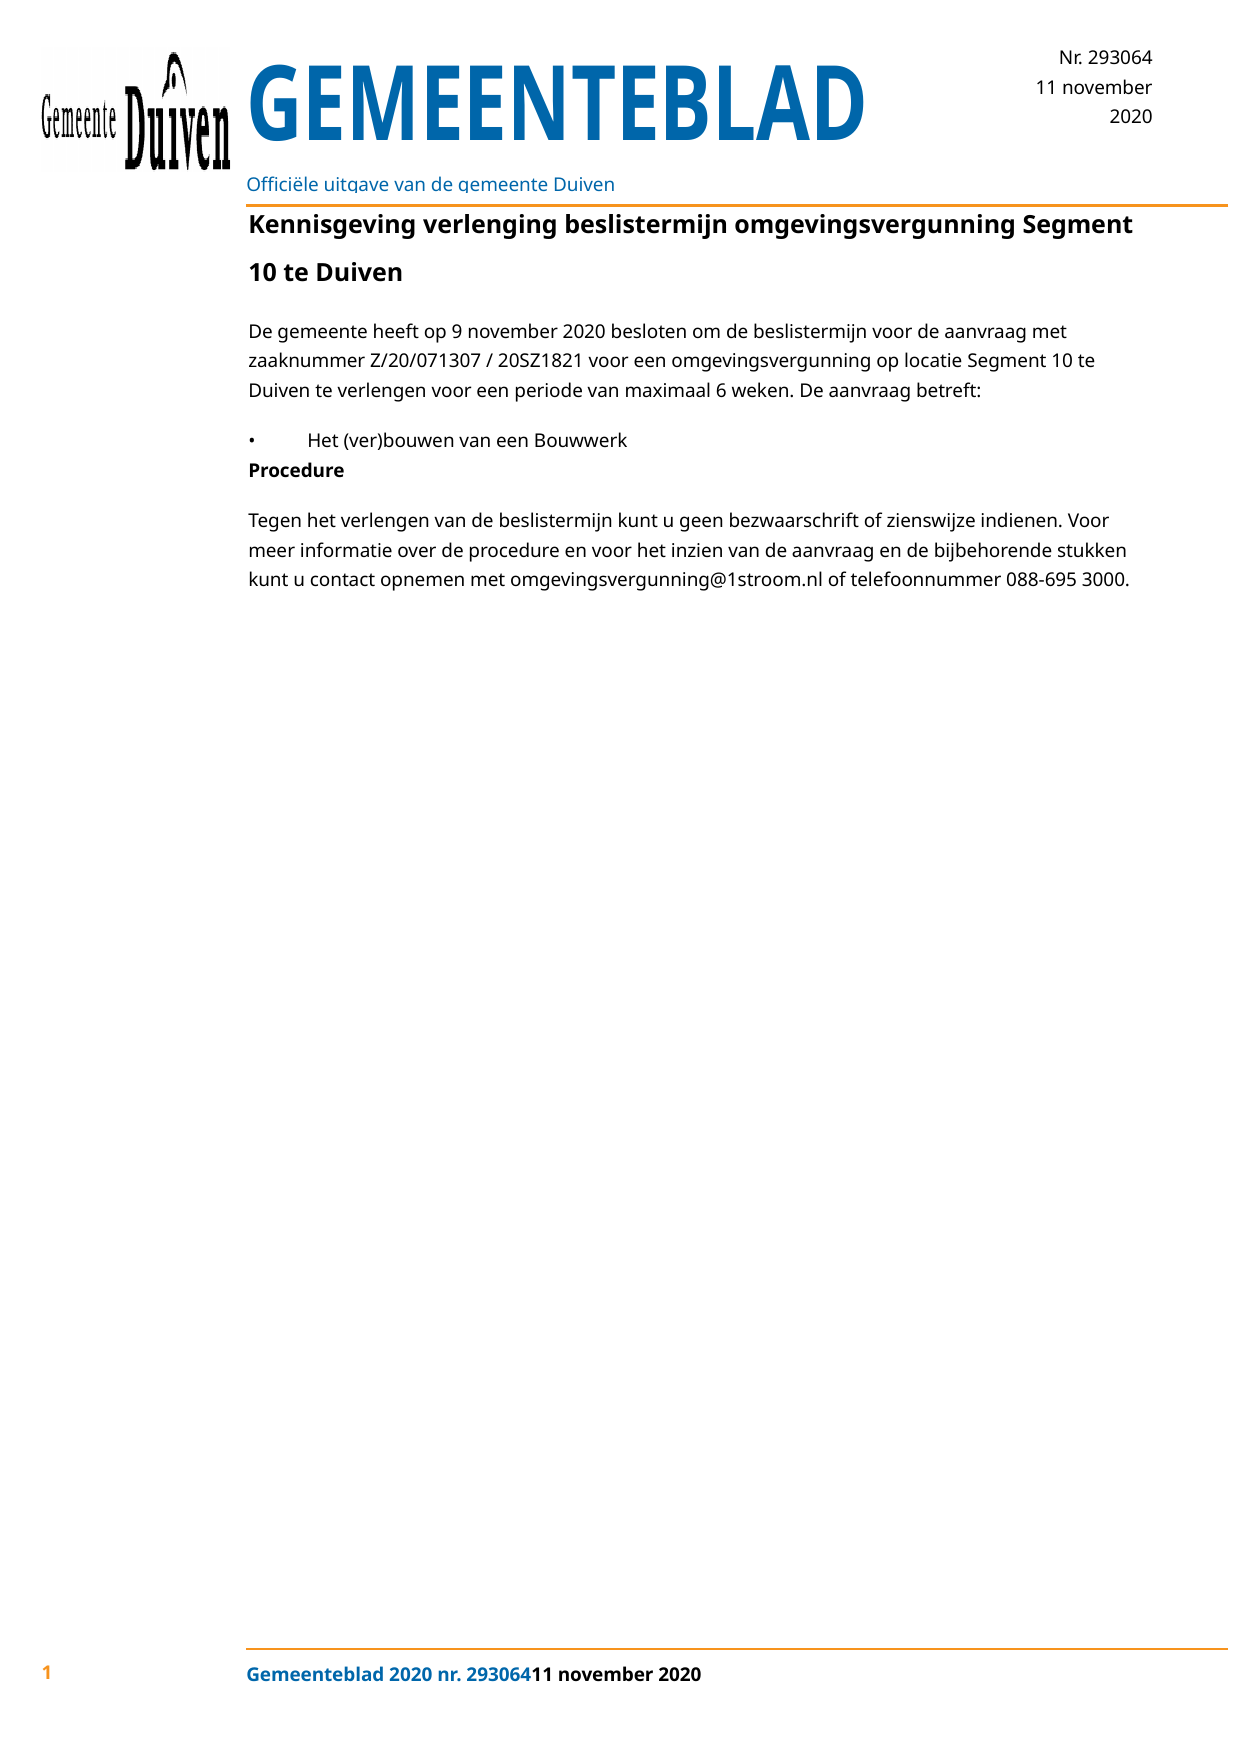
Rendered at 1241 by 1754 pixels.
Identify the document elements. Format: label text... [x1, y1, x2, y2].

text Kennisgeving verlenging beslistermijn omgevingsvergunning Segment 10 te Duiven [248, 207, 1152, 288]
text De gemeente heeft op 9 november 2020 besloten om de beslistermijn voor de aanvraag met zaaknummer Z/20/071307 / 20SZ1821 voor een omgevingsvergunning op locatie Segment 10 te Duiven te verlengen voor een periode van maximaal 6 weken. De aanvraag betreft: [248, 318, 1152, 403]
text Tegen het verlengen van de beslistermijn kunt u geen bezwaarschrift of zienswijze indienen. Voor meer informatie over de procedure en voor het inzien van de aanvraag en de bijbehorende stukken kunt u contact opnemen met omgevingsvergunning@1stroom.nl of telefoonnummer 088-695 3000. [248, 507, 1152, 592]
text Procedure [248, 457, 1152, 483]
list Het (ver)bouwen van een Bouwwerk [248, 427, 1152, 453]
picture [41, 47, 231, 172]
